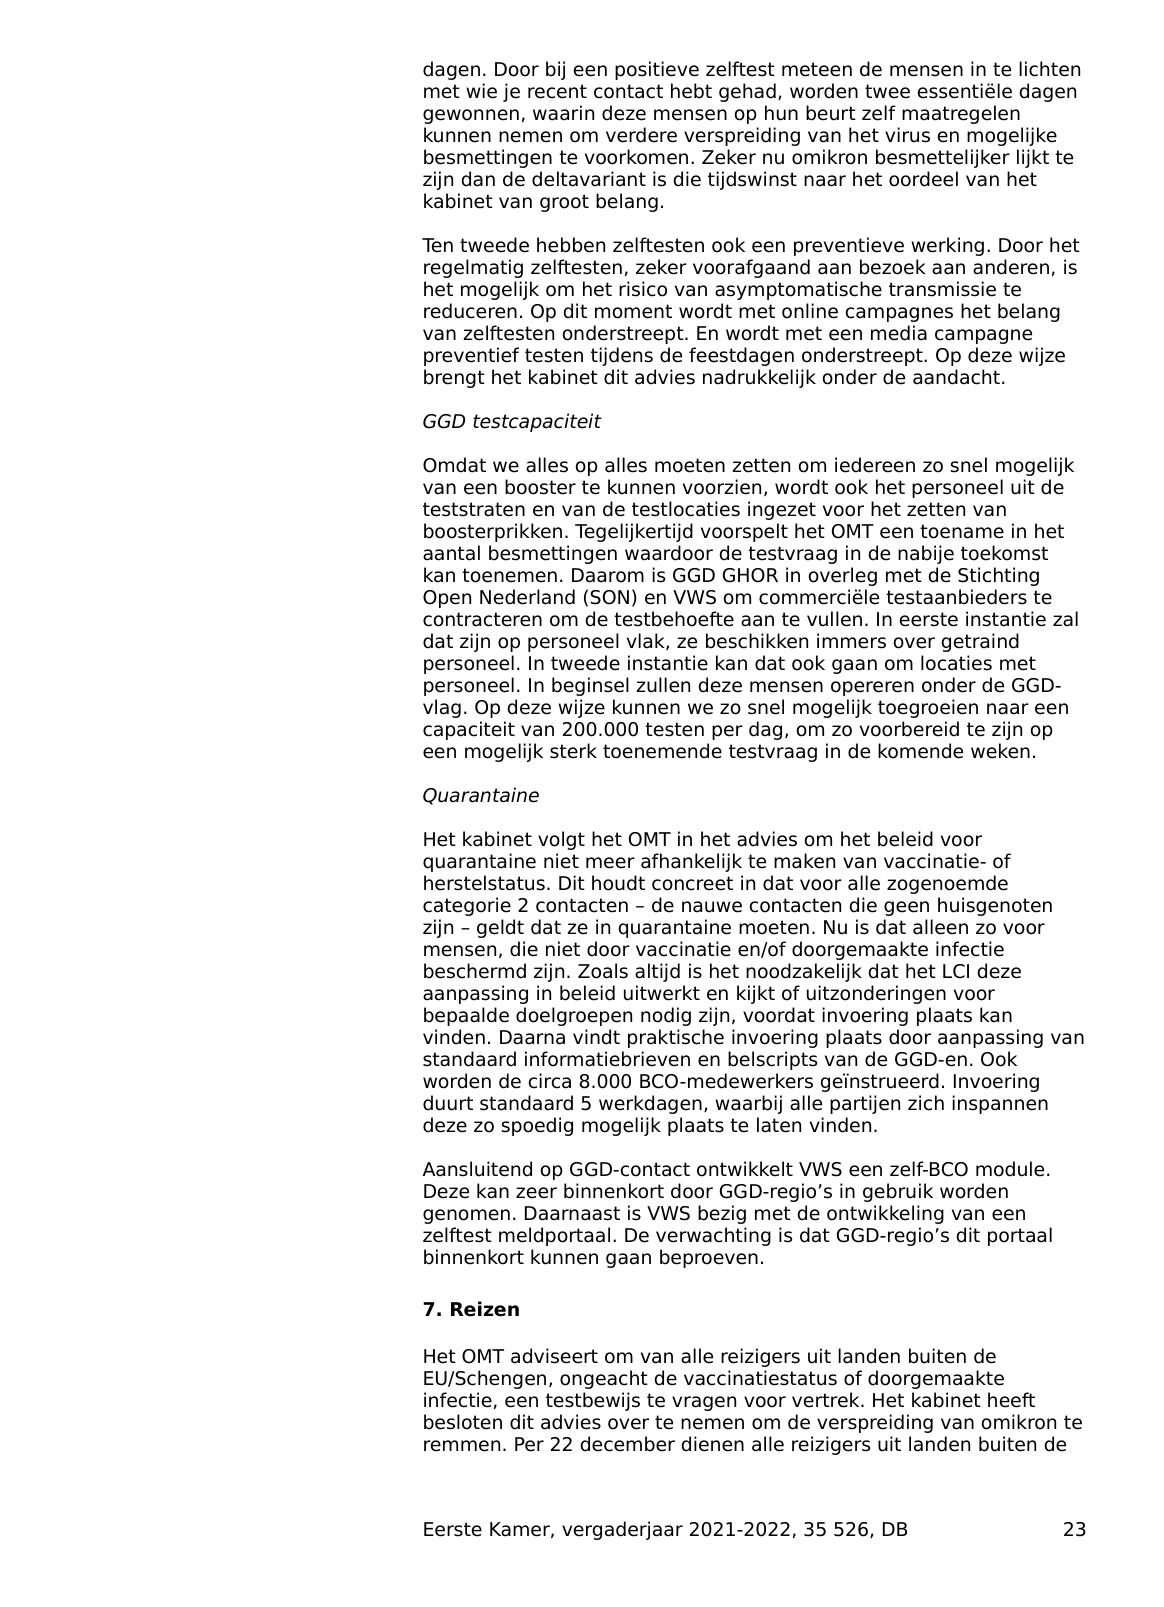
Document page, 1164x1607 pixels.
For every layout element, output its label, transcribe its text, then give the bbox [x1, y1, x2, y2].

text Het kabinet volgt het OMT in het advies om het beleid voor quarantaine niet meer afhankelijk te maken van vaccinatie- of herstelstatus. Dit houdt concreet in dat voor alle zogenoemde categorie 2 contacten – de nauwe contacten die geen huisgenoten zijn – geldt dat ze in quarantaine moeten. Nu is dat alleen zo voor mensen, die niet door vaccinatie en/of doorgemaakte infectie beschermd zijn. Zoals altijd is het noodzakelijk dat het LCI deze aanpassing in beleid uitwerkt en kijkt of uitzonderingen voor bepaalde doelgroepen nodig zijn, voordat invoering plaats kan vinden. Daarna vindt praktische invoering plaats door aanpassing van standaard informatiebrieven en belscripts van de GGD-en. Ook worden de circa 8.000 BCO-medewerkers geïnstrueerd. Invoering duurt standaard 5 werkdagen, waarbij alle partijen zich inspannen deze zo spoedig mogelijk plaats te laten vinden. [422, 829, 1087, 1137]
text Omdat we alles op alles moeten zetten om iedereen zo snel mogelijk van een booster te kunnen voorzien, wordt ook het personeel uit de teststraten en van de testlocaties ingezet voor het zetten van boosterprikken. Tegelijkertijd voorspelt het OMT een toename in het aantal besmettingen waardoor de testvraag in de nabije toekomst kan toenemen. Daarom is GGD GHOR in overleg met de Stichting Open Nederland (SON) en VWS om commerciële testaanbieders te contracteren om de testbehoefte aan te vullen. In eerste instantie zal dat zijn op personeel vlak, ze beschikken immers over getraind personeel. In tweede instantie kan dat ook gaan om locaties met personeel. In beginsel zullen deze mensen opereren onder de GGD-vlag. Op deze wijze kunnen we zo snel mogelijk toegroeien naar een capaciteit van 200.000 testen per dag, om zo voorbereid te zijn op een mogelijk sterk toenemende testvraag in de komende weken. [422, 455, 1087, 763]
text dagen. Door bij een positieve zelftest meteen de mensen in te lichten met wie je recent contact hebt gehad, worden twee essentiële dagen gewonnen, waarin deze mensen op hun beurt zelf maatregelen kunnen nemen om verdere verspreiding van het virus en mogelijke besmettingen te voorkomen. Zeker nu omikron besmettelijker lijkt te zijn dan de deltavariant is die tijdswinst naar het oordeel van het kabinet van groot belang. [422, 59, 1087, 213]
subtitle 7. Reizen [422, 1299, 1087, 1321]
text Het OMT adviseert om van alle reizigers uit landen buiten de EU/Schengen, ongeacht de vaccinatiestatus of doorgemaakte infectie, een testbewijs te vragen voor vertrek. Het kabinet heeft besloten dit advies over te nemen om de verspreiding van omikron te remmen. Per 22 december dienen alle reizigers uit landen buiten de [422, 1346, 1087, 1456]
subtitle Quarantaine [422, 785, 1087, 807]
text Ten tweede hebben zelftesten ook een preventieve werking. Door het regelmatig zelftesten, zeker voorafgaand aan bezoek aan anderen, is het mogelijk om het risico van asymptomatische transmissie te reduceren. Op dit moment wordt met online campagnes het belang van zelftesten onderstreept. En wordt met een media campagne preventief testen tijdens de feestdagen onderstreept. Op deze wijze brengt het kabinet dit advies nadrukkelijk onder de aandacht. [422, 235, 1087, 389]
subtitle GGD testcapaciteit [422, 411, 1087, 433]
text Aansluitend op GGD-contact ontwikkelt VWS een zelf-BCO module. Deze kan zeer binnenkort door GGD-regio’s in gebruik worden genomen. Daarnaast is VWS bezig met de ontwikkeling van een zelftest meldportaal. De verwachting is dat GGD-regio’s dit portaal binnenkort kunnen gaan beproeven. [422, 1159, 1087, 1269]
